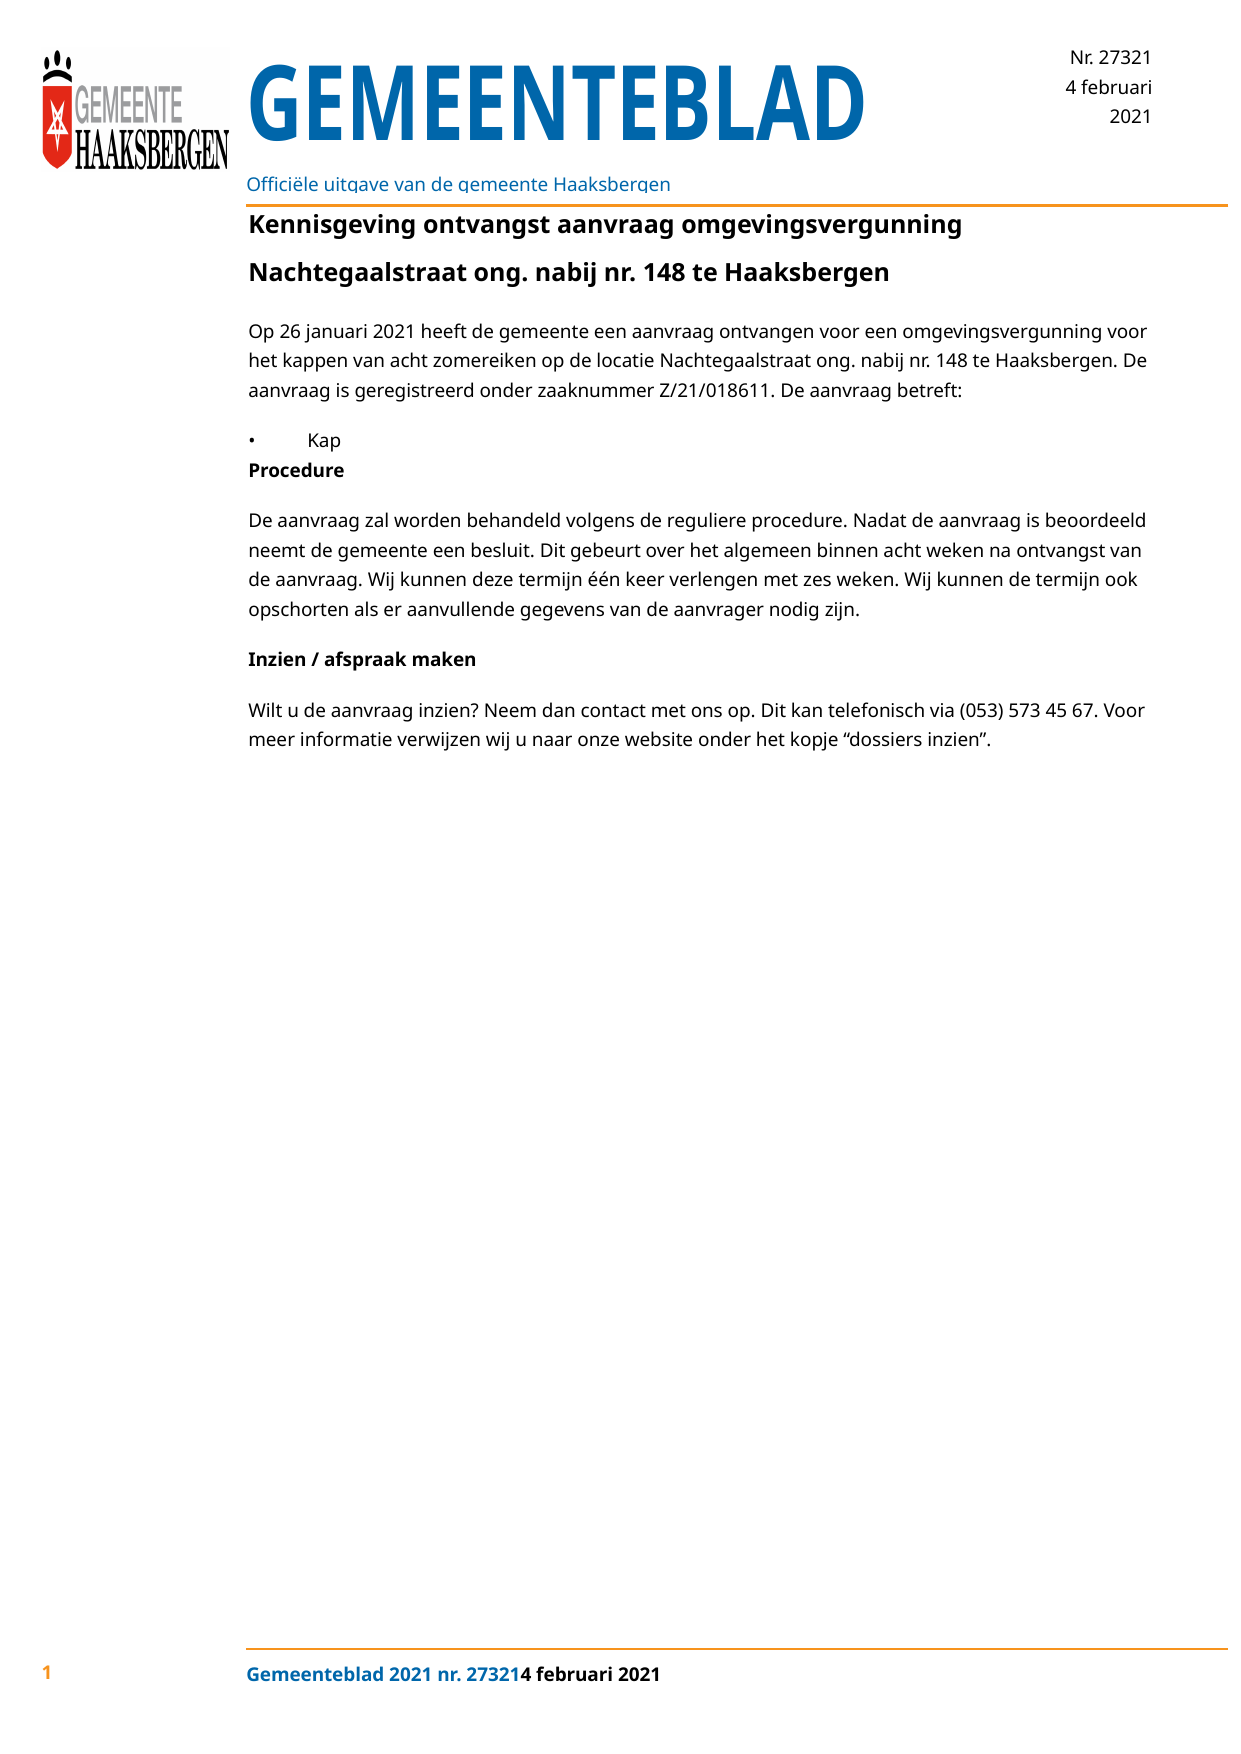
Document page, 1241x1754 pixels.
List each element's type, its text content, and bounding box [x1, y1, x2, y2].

text Op 26 januari 2021 heeft de gemeente een aanvraag ontvangen voor een omgevingsvergunning voor het kappen van acht zomereiken op de locatie Nachtegaalstraat ong. nabij nr. 148 te Haaksbergen. De aanvraag is geregistreerd onder zaaknummer Z/21/018611. De aanvraag betreft: [248, 318, 1152, 403]
text Procedure [248, 457, 1152, 483]
text Inzien / afspraak maken [248, 647, 1152, 672]
picture [41, 47, 231, 172]
list Kap [248, 427, 1152, 453]
text Kennisgeving ontvangst aanvraag omgevingsvergunning Nachtegaalstraat ong. nabij nr. 148 te Haaksbergen [248, 207, 1152, 288]
text Wilt u de aanvraag inzien? Neem dan contact met ons op. Dit kan telefonisch via (053) 573 45 67. Voor meer informatie verwijzen wij u naar onze website onder het kopje “dossiers inzien”. [248, 697, 1152, 752]
text De aanvraag zal worden behandeld volgens de reguliere procedure. Nadat de aanvraag is beoordeeld neemt de gemeente een besluit. Dit gebeurt over het algemeen binnen acht weken na ontvangst van de aanvraag. Wij kunnen deze termijn één keer verlengen met zes weken. Wij kunnen de termijn ook opschorten als er aanvullende gegevens van de aanvrager nodig zijn. [248, 507, 1152, 622]
